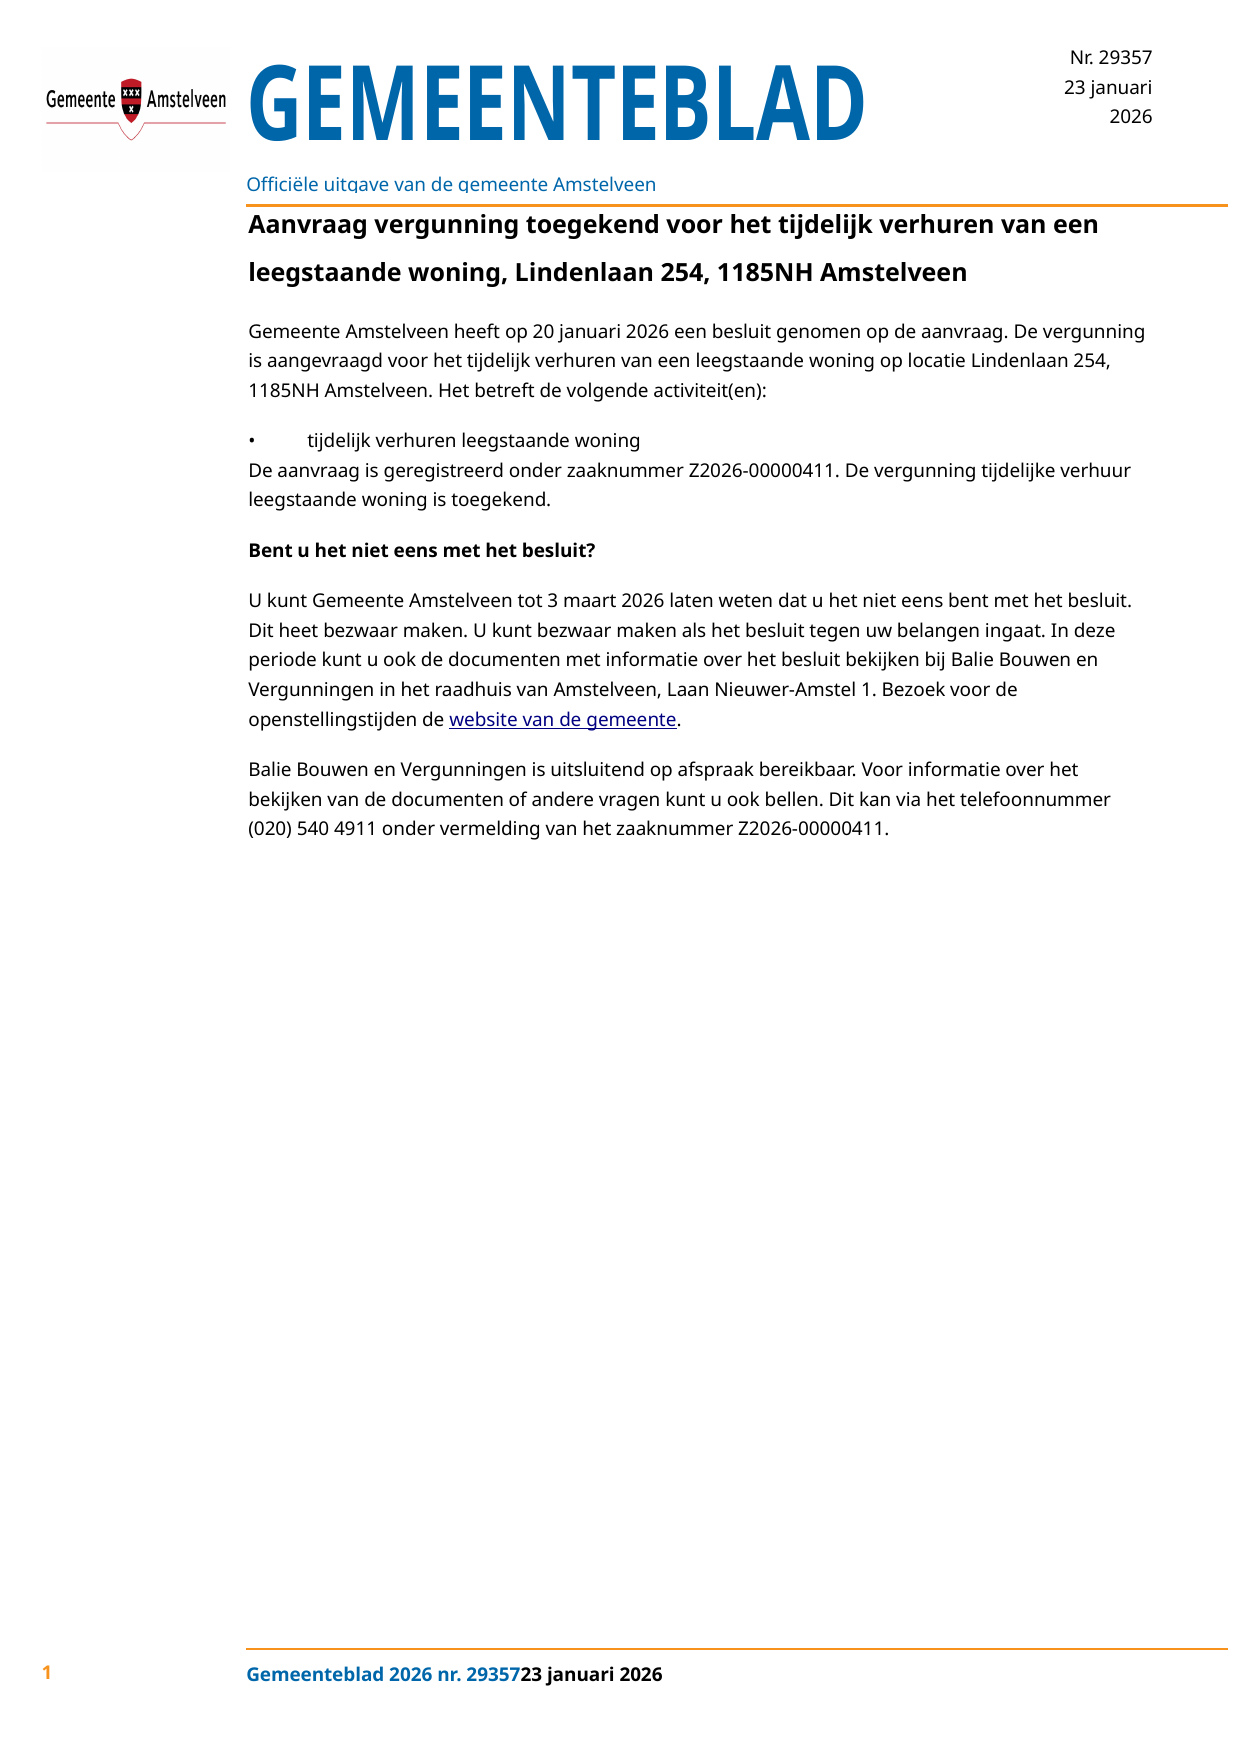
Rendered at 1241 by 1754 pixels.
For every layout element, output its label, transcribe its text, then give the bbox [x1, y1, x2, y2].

text U kunt Gemeente Amstelveen tot 3 maart 2026 laten weten dat u het niet eens bent met het besluit. Dit heet bezwaar maken. U kunt bezwaar maken als het besluit tegen uw belangen ingaat. In deze periode kunt u ook de documenten met informatie over het besluit bekijken bij Balie Bouwen en Vergunningen in het raadhuis van Amstelveen, Laan Nieuwer-Amstel 1. Bezoek voor de openstellingstijden de website van de gemeente. [248, 587, 1152, 732]
list tijdelijk verhuren leegstaande woning [248, 427, 1152, 453]
text Bent u het niet eens met het besluit? [248, 537, 1152, 563]
text De aanvraag is geregistreerd onder zaaknummer Z2026-00000411. De vergunning tijdelijke verhuur leegstaande woning is toegekend. [248, 457, 1152, 512]
text Balie Bouwen en Vergunningen is uitsluitend op afspraak bereikbaar. Voor informatie over het bekijken van de documenten of andere vragen kunt u ook bellen. Dit kan via het telefoonnummer (020) 540 4911 onder vermelding van het zaaknummer Z2026-00000411. [248, 756, 1152, 841]
text Aanvraag vergunning toegekend voor het tijdelijk verhuren van een leegstaande woning, Lindenlaan 254, 1185NH Amstelveen [248, 207, 1152, 288]
picture [41, 47, 231, 172]
text Gemeente Amstelveen heeft op 20 januari 2026 een besluit genomen op de aanvraag. De vergunning is aangevraagd voor het tijdelijk verhuren van een leegstaande woning op locatie Lindenlaan 254, 1185NH Amstelveen. Het betreft de volgende activiteit(en): [248, 318, 1152, 403]
